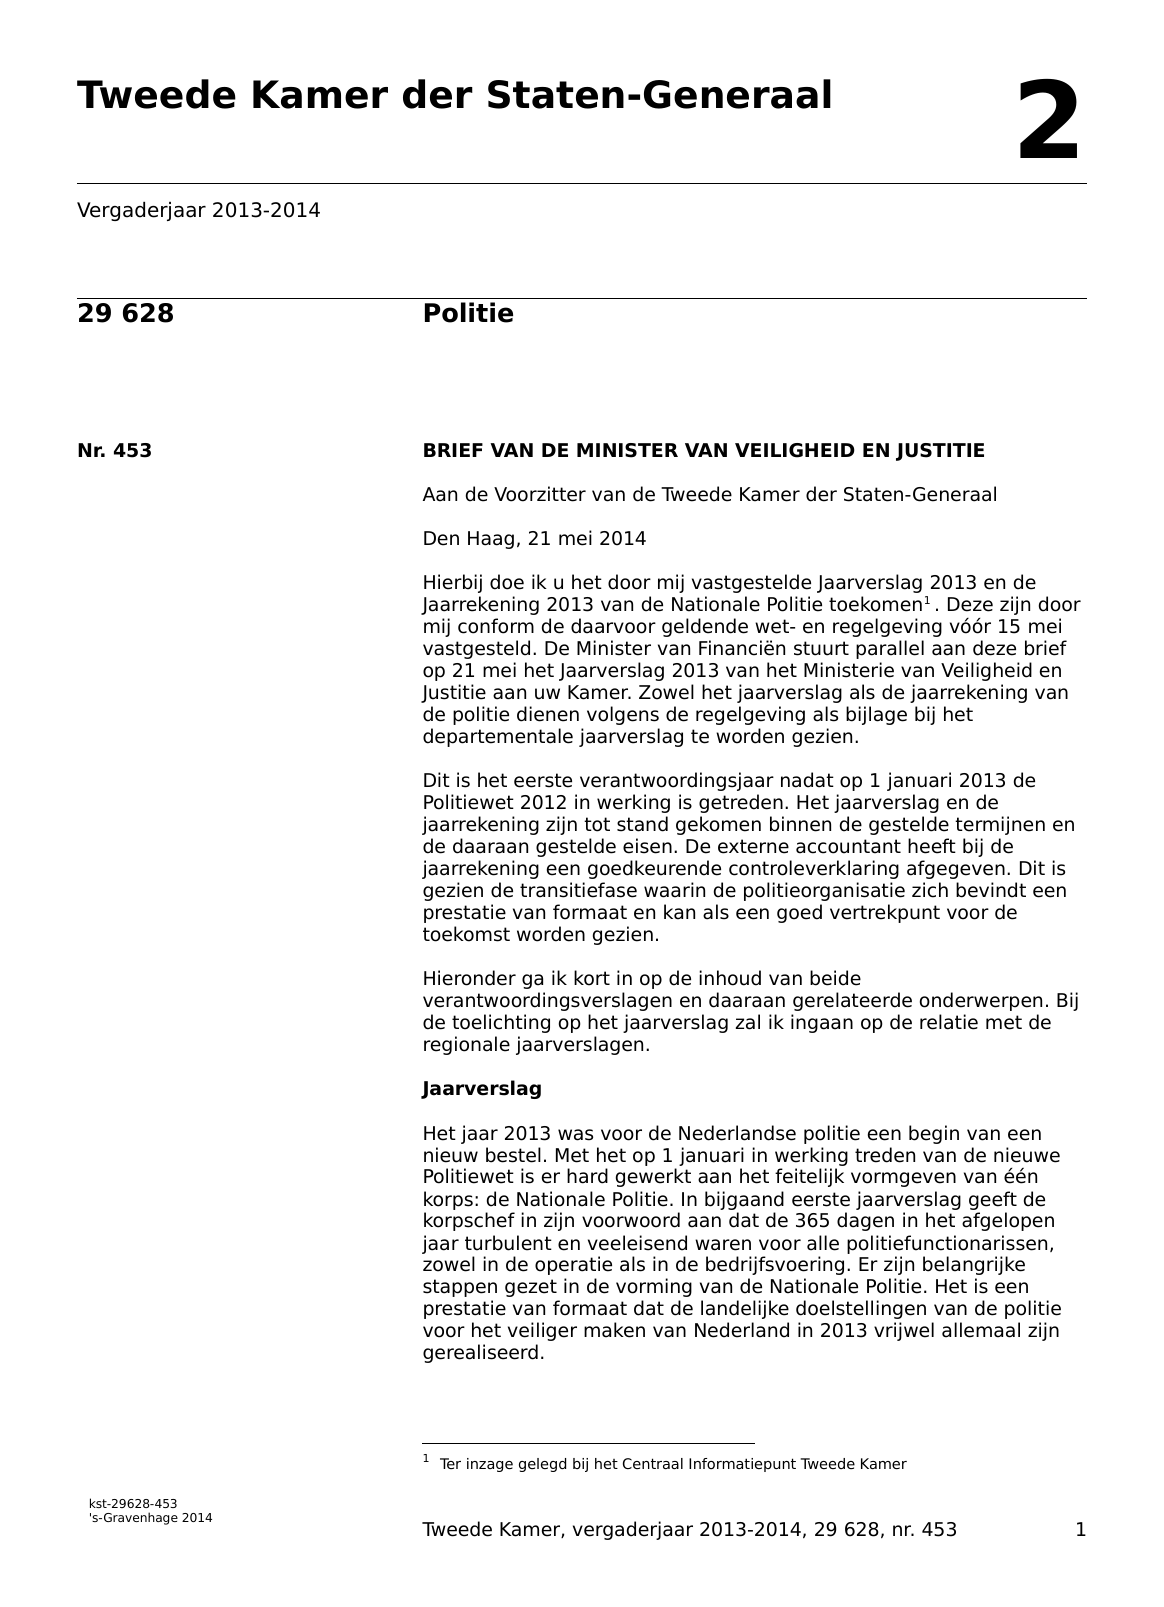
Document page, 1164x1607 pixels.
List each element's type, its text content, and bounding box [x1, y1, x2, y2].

text Hieronder ga ik kort in op de inhoud van beide verantwoordingsverslagen en daaraan gerelateerde onderwerpen. Bij de toelichting op het jaarverslag zal ik ingaan op de relatie met de regionale jaarverslagen. [422, 968, 1087, 1056]
text kst-29628-453 [88, 1497, 323, 1511]
subtitle Nr. 453 BRIEF VAN DE MINISTER VAN VEILIGHEID EN JUSTITIE [77, 440, 1087, 462]
text Dit is het eerste verantwoordingsjaar nadat op 1 januari 2013 de Politiewet 2012 in werking is getreden. Het jaarverslag en de jaarrekening zijn tot stand gekomen binnen de gestelde termijnen en de daaraan gestelde eisen. De externe accountant heeft bij de jaarrekening een goedkeurende controleverklaring afgegeven. Dit is gezien de transitiefase waarin de politieorganisatie zich bevindt een prestatie van formaat en kan als een goed vertrekpunt voor de toekomst worden gezien. [422, 770, 1087, 946]
table_header 2 [886, 59, 1087, 183]
text 's-Gravenhage 2014 [88, 1511, 323, 1525]
text Hierbij doe ik u het door mij vastgestelde Jaarverslag 2013 en de Jaarrekening 2013 van de Nationale Politie toekomen. Deze zijn door mij conform de daarvoor geldende wet- en regelgeving vóór 15 mei vastgesteld. De Minister van Financiën stuurt parallel aan deze brief op 21 mei het Jaarverslag 2013 van het Ministerie van Veiligheid en Justitie aan uw Kamer. Zowel het jaarverslag als de jaarrekening van de politie dienen volgens de regelgeving als bijlage bij het departementale jaarverslag te worden gezien. [422, 572, 1087, 748]
text Het jaar 2013 was voor de Nederlandse politie een begin van een nieuw bestel. Met het op 1 januari in werking treden van de nieuwe Politiewet is er hard gewerkt aan het feitelijk vormgeven van één korps: de Nationale Politie. In bijgaand eerste jaarverslag geeft de korpschef in zijn voorwoord aan dat de 365 dagen in het afgelopen jaar turbulent en veeleisend waren voor alle politiefunctionarissen, zowel in de operatie als in de bedrijfsvoering. Er zijn belangrijke stappen gezet in de vorming van de Nationale Politie. Het is een prestatie van formaat dat de landelijke doelstellingen van de politie voor het veiliger maken van Nederland in 2013 vrijwel allemaal zijn gerealiseerd. [422, 1122, 1087, 1364]
subtitle Jaarverslag [422, 1078, 1087, 1100]
text Den Haag, 21 mei 2014 [422, 528, 1087, 550]
text Ter inzage gelegd bij het Centraal Informatiepunt Tweede Kamer [422, 1452, 1087, 1474]
table_header Tweede Kamer der Staten-Generaal [77, 59, 886, 183]
text Aan de Voorzitter van de Tweede Kamer der Staten-Generaal [422, 484, 1087, 506]
subtitle 29 628 Politie [77, 299, 1087, 329]
table_cell Vergaderjaar 2013-2014 [77, 184, 1087, 298]
